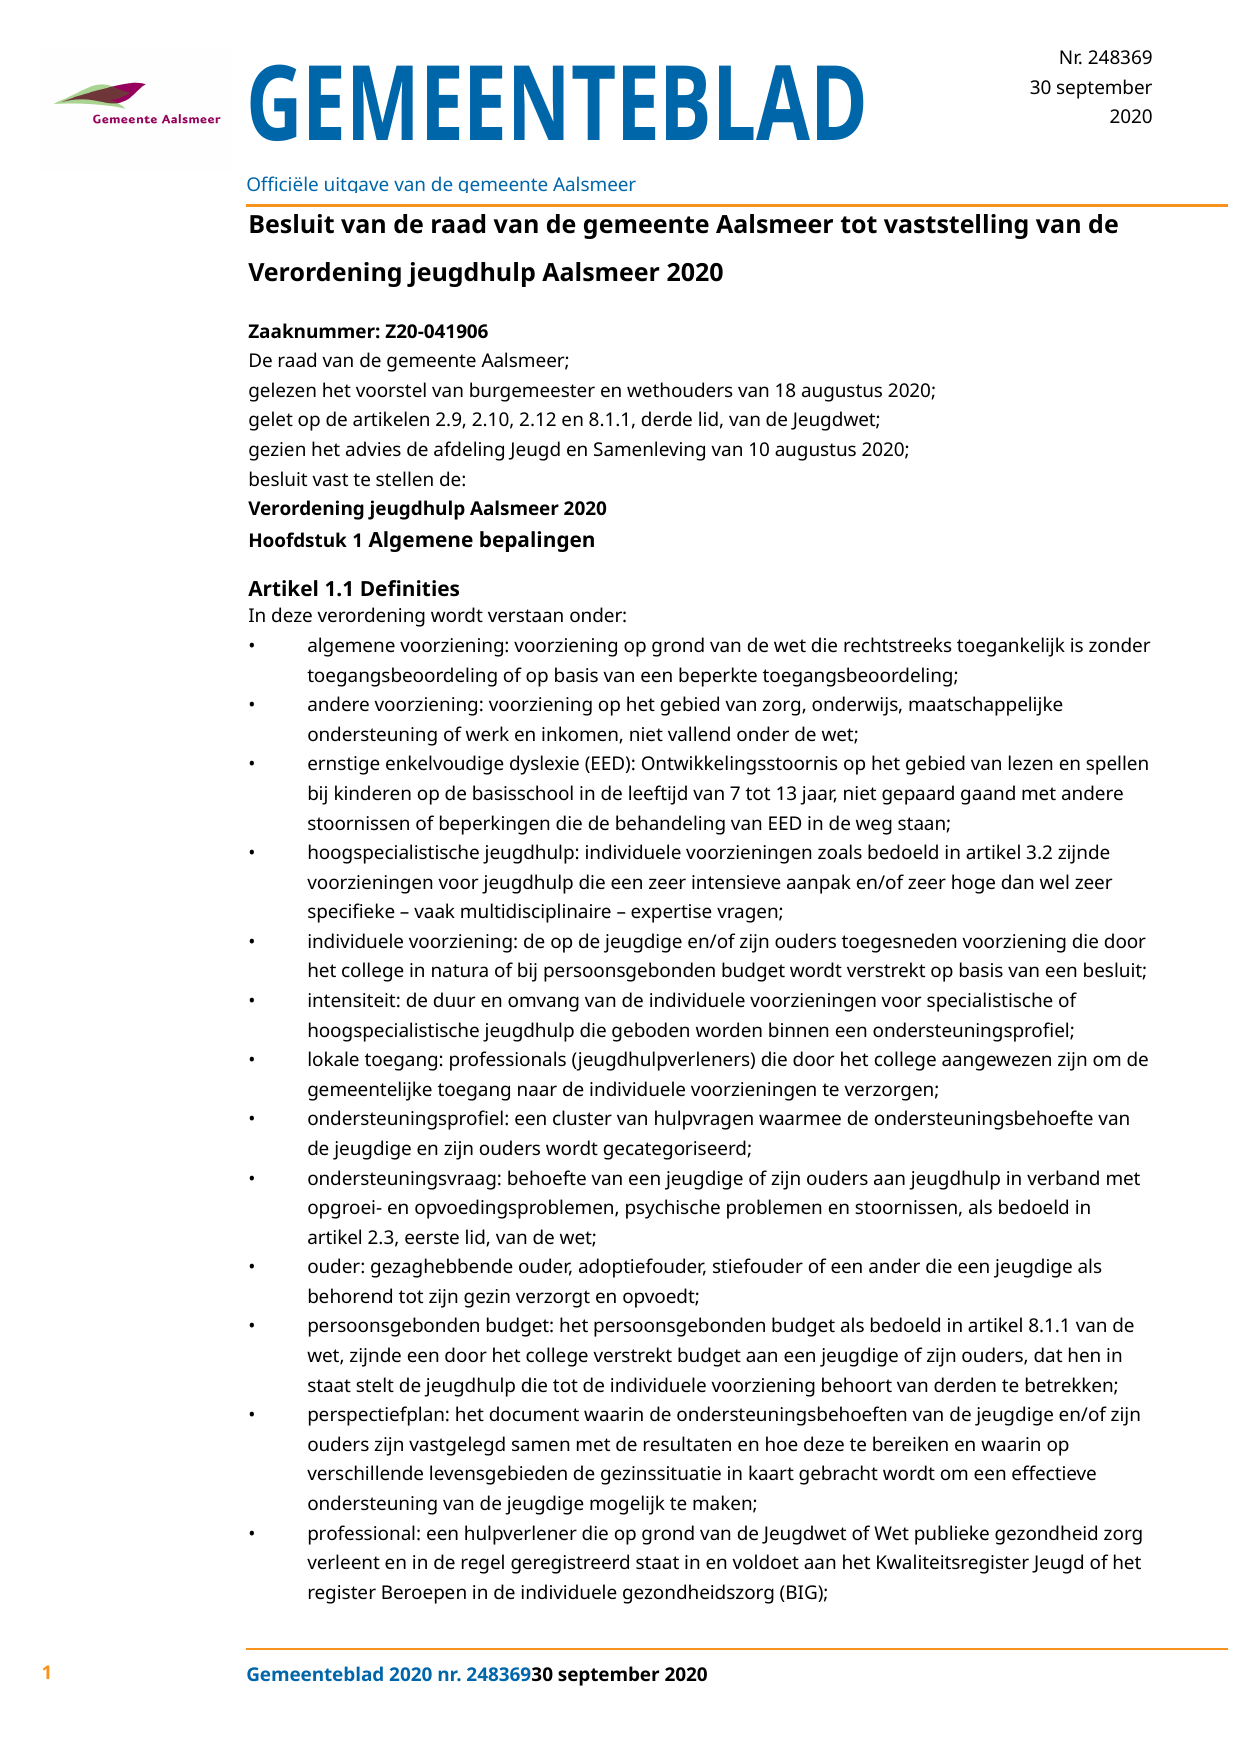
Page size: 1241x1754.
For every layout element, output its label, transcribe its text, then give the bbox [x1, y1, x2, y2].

list intensiteit: de duur en omvang van de individuele voorzieningen voor specialistische of hoogspecialistische jeugdhulp die geboden worden binnen een ondersteuningsprofiel; [248, 987, 1152, 1043]
list professional: een hulpverlener die op grond van de Jeugdwet of Wet publieke gezondheid zorg verleent en in de regel geregistreerd staat in en voldoet aan het Kwaliteitsregister Jeugd of het register Beroepen in de individuele gezondheidszorg (BIG); [248, 1520, 1152, 1605]
list individuele voorziening: de op de jeugdige en/of zijn ouders toegesneden voorziening die door het college in natura of bij persoonsgebonden budget wordt verstrekt op basis van een besluit; [248, 928, 1152, 983]
text Besluit van de raad van de gemeente Aalsmeer tot vaststelling van de Verordening jeugdhulp Aalsmeer 2020 [248, 207, 1152, 288]
list persoonsgebonden budget: het persoonsgebonden budget als bedoeld in artikel 8.1.1 van de wet, zijnde een door het college verstrekt budget aan een jeugdige of zijn ouders, dat hen in staat stelt de jeugdhulp die tot de individuele voorziening behoort van derden te betrekken; [248, 1313, 1152, 1398]
list ondersteuningsprofiel: een cluster van hulpvragen waarmee de ondersteuningsbehoefte van de jeugdige en zijn ouders wordt gecategoriseerd; [248, 1106, 1152, 1161]
list ondersteuningsvraag: behoefte van een jeugdige of zijn ouders aan jeugdhulp in verband met opgroei- en opvoedingsproblemen, psychische problemen en stoornissen, als bedoeld in artikel 2.3, eerste lid, van de wet; [248, 1165, 1152, 1250]
list ernstige enkelvoudige dyslexie (EED): Ontwikkelingsstoornis op het gebied van lezen en spellen bij kinderen op de basisschool in de leeftijd van 7 tot 13 jaar, niet gepaard gaand met andere stoornissen of beperkingen die de behandeling van EED in de weg staan; [248, 751, 1152, 836]
list hoogspecialistische jeugdhulp: individuele voorzieningen zoals bedoeld in artikel 3.2 zijnde voorzieningen voor jeugdhulp die een zeer intensieve aanpak en/of zeer hoge dan wel zeer specifieke – vaak multidisciplinaire – expertise vragen; [248, 839, 1152, 924]
text gelet op de artikelen 2.9, 2.10, 2.12 en 8.1.1, derde lid, van de Jeugdwet; [248, 407, 1152, 432]
text De raad van de gemeente Aalsmeer; [248, 347, 1152, 373]
text Hoofdstuk 1 Algemene bepalingen [248, 525, 1152, 553]
list ouder: gezaghebbende ouder, adoptiefouder, stiefouder of een ander die een jeugdige als behorend tot zijn gezin verzorgt en opvoedt; [248, 1253, 1152, 1309]
text Zaaknummer: Z20-041906 [248, 318, 1152, 344]
text In deze verordening wordt verstaan onder: [248, 603, 1152, 628]
list perspectiefplan: het document waarin de ondersteuningsbehoeften van de jeugdige en/of zijn ouders zijn vastgelegd samen met de resultaten en hoe deze te bereiken en waarin op verschillende levensgebieden de gezinssituatie in kaart gebracht wordt om een effectieve ondersteuning van de jeugdige mogelijk te maken; [248, 1401, 1152, 1516]
list algemene voorziening: voorziening op grond van de wet die rechtstreeks toegankelijk is zonder toegangsbeoordeling of op basis van een beperkte toegangsbeoordeling; [248, 632, 1152, 688]
list andere voorziening: voorziening op het gebied van zorg, onderwijs, maatschappelijke ondersteuning of werk en inkomen, niet vallend onder de wet; [248, 691, 1152, 747]
picture [41, 47, 231, 172]
list lokale toegang: professionals (jeugdhulpverleners) die door het college aangewezen zijn om de gemeentelijke toegang naar de individuele voorzieningen te verzorgen; [248, 1046, 1152, 1102]
text gezien het advies de afdeling Jeugd en Samenleving van 10 augustus 2020; [248, 436, 1152, 462]
text gelezen het voorstel van burgemeester en wethouders van 18 augustus 2020; [248, 377, 1152, 403]
text Verordening jeugdhulp Aalsmeer 2020 [248, 495, 1152, 521]
text Artikel 1.1 Definities [248, 574, 1152, 603]
text besluit vast te stellen de: [248, 466, 1152, 492]
